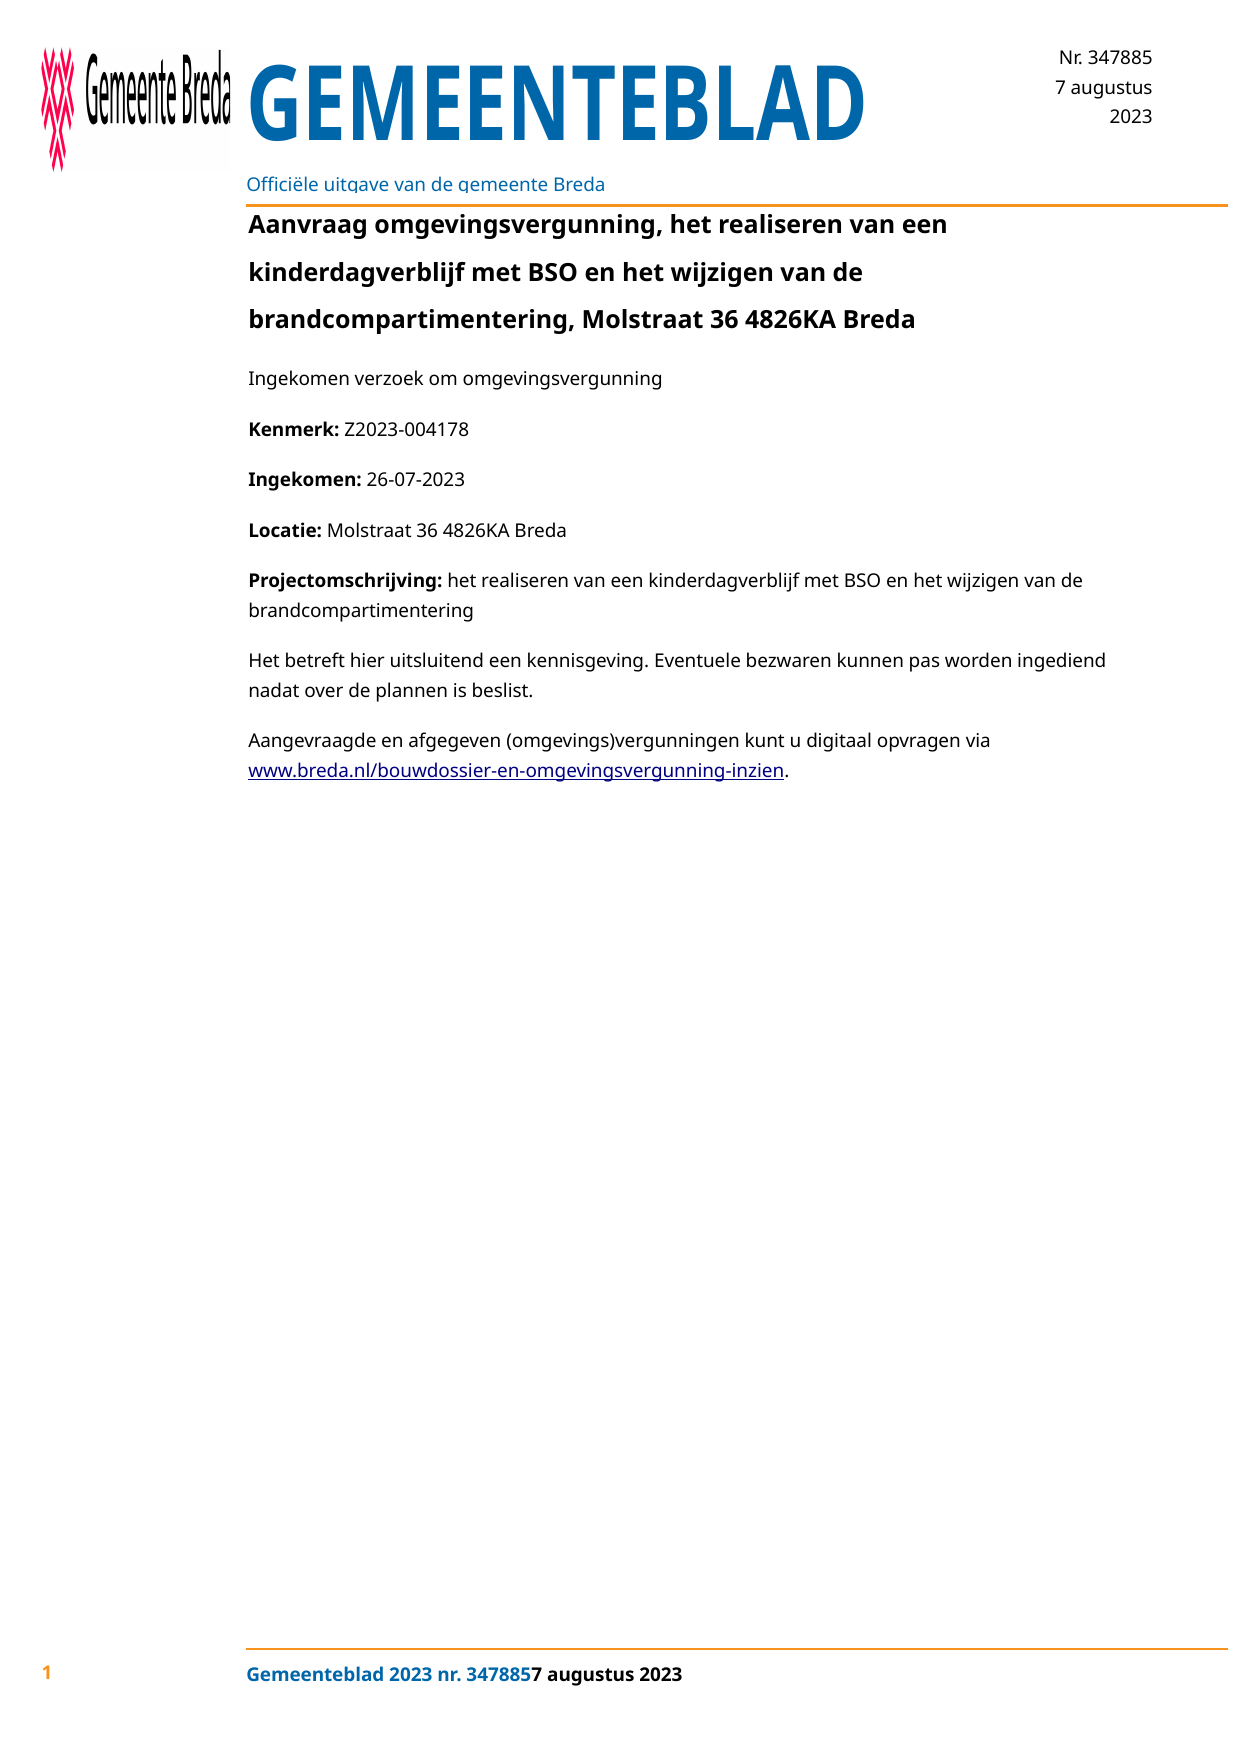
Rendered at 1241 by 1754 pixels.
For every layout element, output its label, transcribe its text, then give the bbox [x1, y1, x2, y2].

text Ingekomen: 26-07-2023 [248, 466, 1152, 492]
text Aanvraag omgevingsvergunning, het realiseren van een kinderdagverblijf met BSO en het wijzigen van de brandcompartimentering, Molstraat 36 4826KA Breda [248, 207, 1152, 336]
text Aangevraagde en afgegeven (omgevings)vergunningen kunt u digitaal opvragen via www.breda.nl/bouwdossier-en-omgevingsvergunning-inzien. [248, 727, 1152, 782]
text Het betreft hier uitsluitend een kennisgeving. Eventuele bezwaren kunnen pas worden ingediend nadat over de plannen is beslist. [248, 647, 1152, 702]
text Ingekomen verzoek om omgevingsvergunning [248, 366, 1152, 391]
text Kenmerk: Z2023-004178 [248, 416, 1152, 442]
picture [41, 47, 231, 172]
text Projectomschrijving: het realiseren van een kinderdagverblijf met BSO en het wijzigen van de brandcompartimentering [248, 567, 1152, 622]
text Locatie: Molstraat 36 4826KA Breda [248, 517, 1152, 542]
